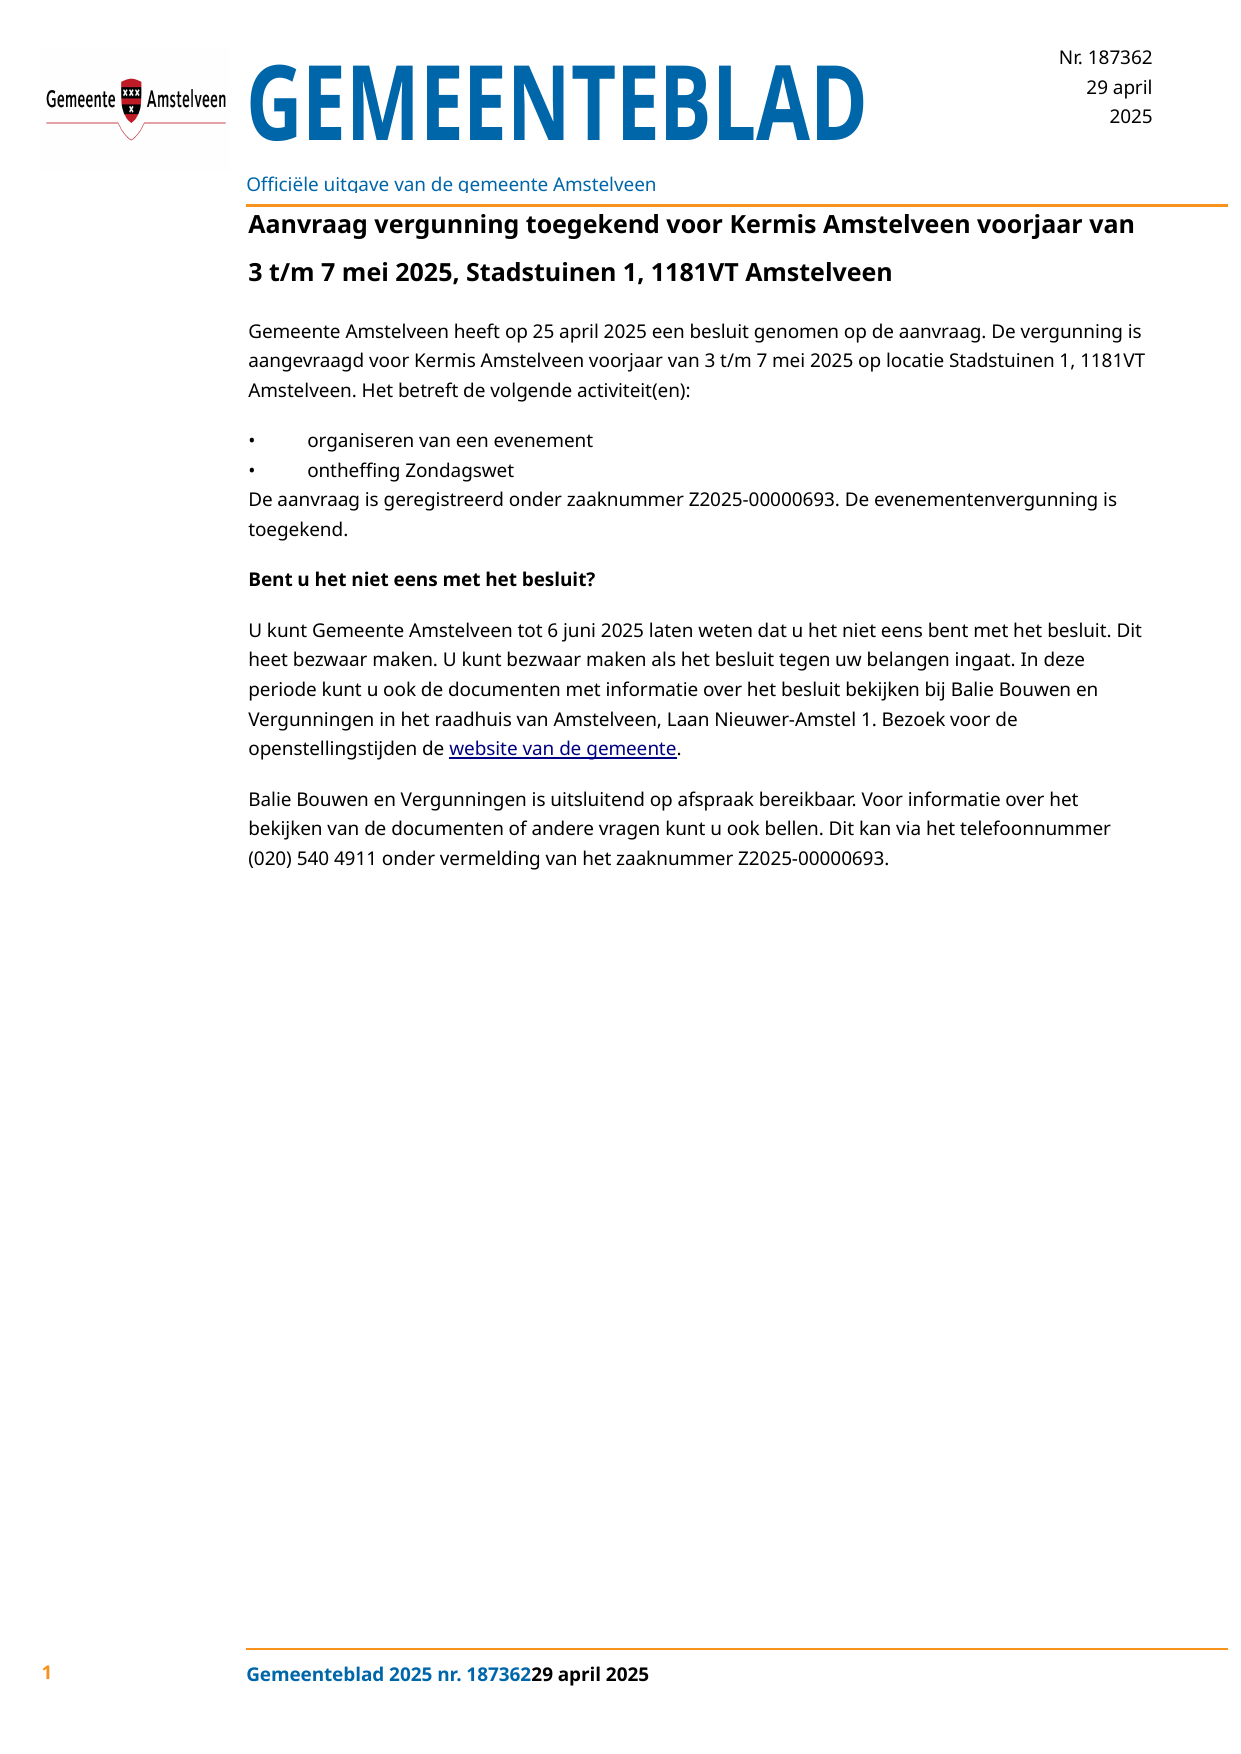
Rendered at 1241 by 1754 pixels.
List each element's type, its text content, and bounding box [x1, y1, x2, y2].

list organiseren van een evenement [248, 427, 1152, 453]
text Balie Bouwen en Vergunningen is uitsluitend op afspraak bereikbaar. Voor informatie over het bekijken van de documenten of andere vragen kunt u ook bellen. Dit kan via het telefoonnummer (020) 540 4911 onder vermelding van het zaaknummer Z2025-00000693. [248, 786, 1152, 871]
text Bent u het niet eens met het besluit? [248, 567, 1152, 592]
text Gemeente Amstelveen heeft op 25 april 2025 een besluit genomen op de aanvraag. De vergunning is aangevraagd voor Kermis Amstelveen voorjaar van 3 t/m 7 mei 2025 op locatie Stadstuinen 1, 1181VT Amstelveen. Het betreft de volgende activiteit(en): [248, 318, 1152, 403]
text Aanvraag vergunning toegekend voor Kermis Amstelveen voorjaar van 3 t/m 7 mei 2025, Stadstuinen 1, 1181VT Amstelveen [248, 207, 1152, 288]
text De aanvraag is geregistreerd onder zaaknummer Z2025-00000693. De evenementenvergunning is toegekend. [248, 487, 1152, 542]
picture [41, 47, 231, 172]
list ontheffing Zondagswet [248, 457, 1152, 483]
text U kunt Gemeente Amstelveen tot 6 juni 2025 laten weten dat u het niet eens bent met het besluit. Dit heet bezwaar maken. U kunt bezwaar maken als het besluit tegen uw belangen ingaat. In deze periode kunt u ook de documenten met informatie over het besluit bekijken bij Balie Bouwen en Vergunningen in het raadhuis van Amstelveen, Laan Nieuwer-Amstel 1. Bezoek voor de openstellingstijden de website van de gemeente. [248, 617, 1152, 761]
